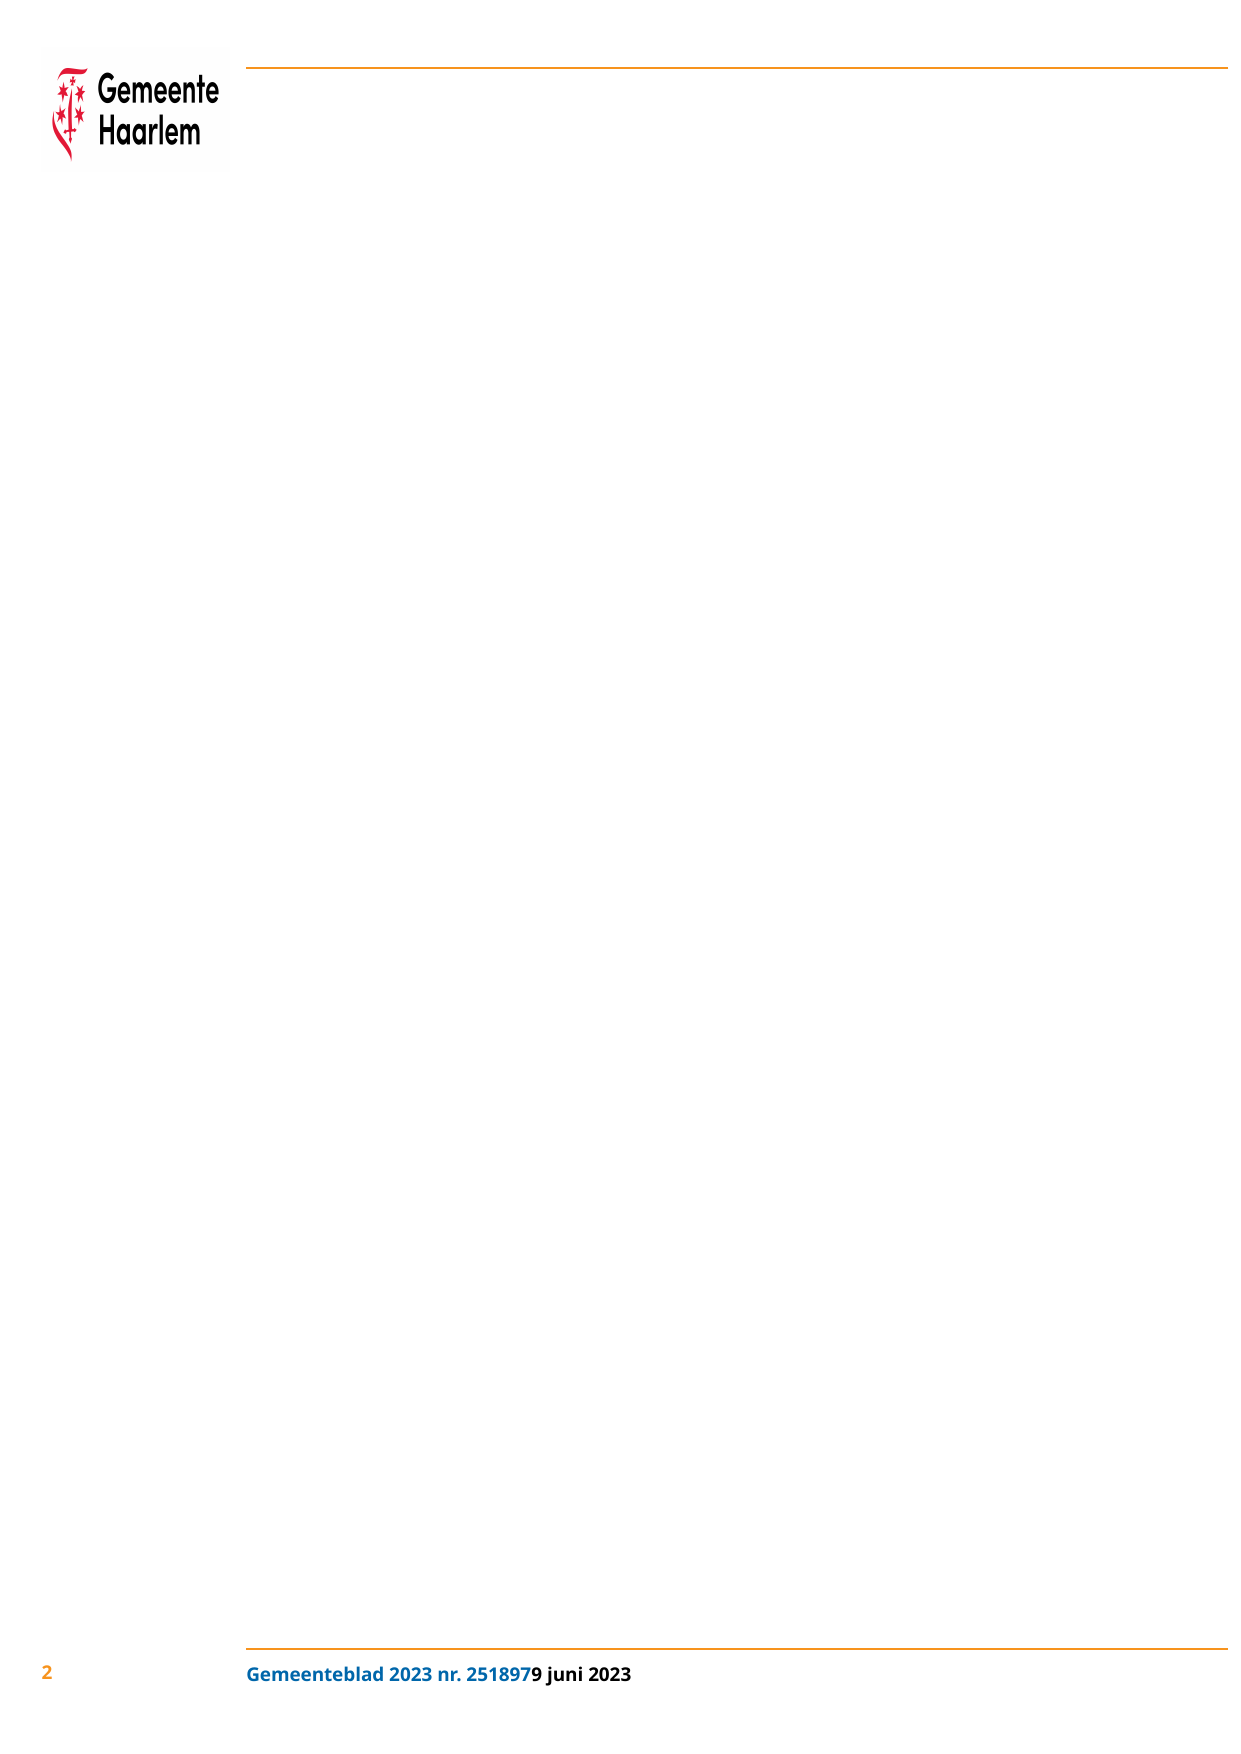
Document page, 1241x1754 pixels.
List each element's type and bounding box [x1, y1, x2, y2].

picture [41, 47, 231, 172]
